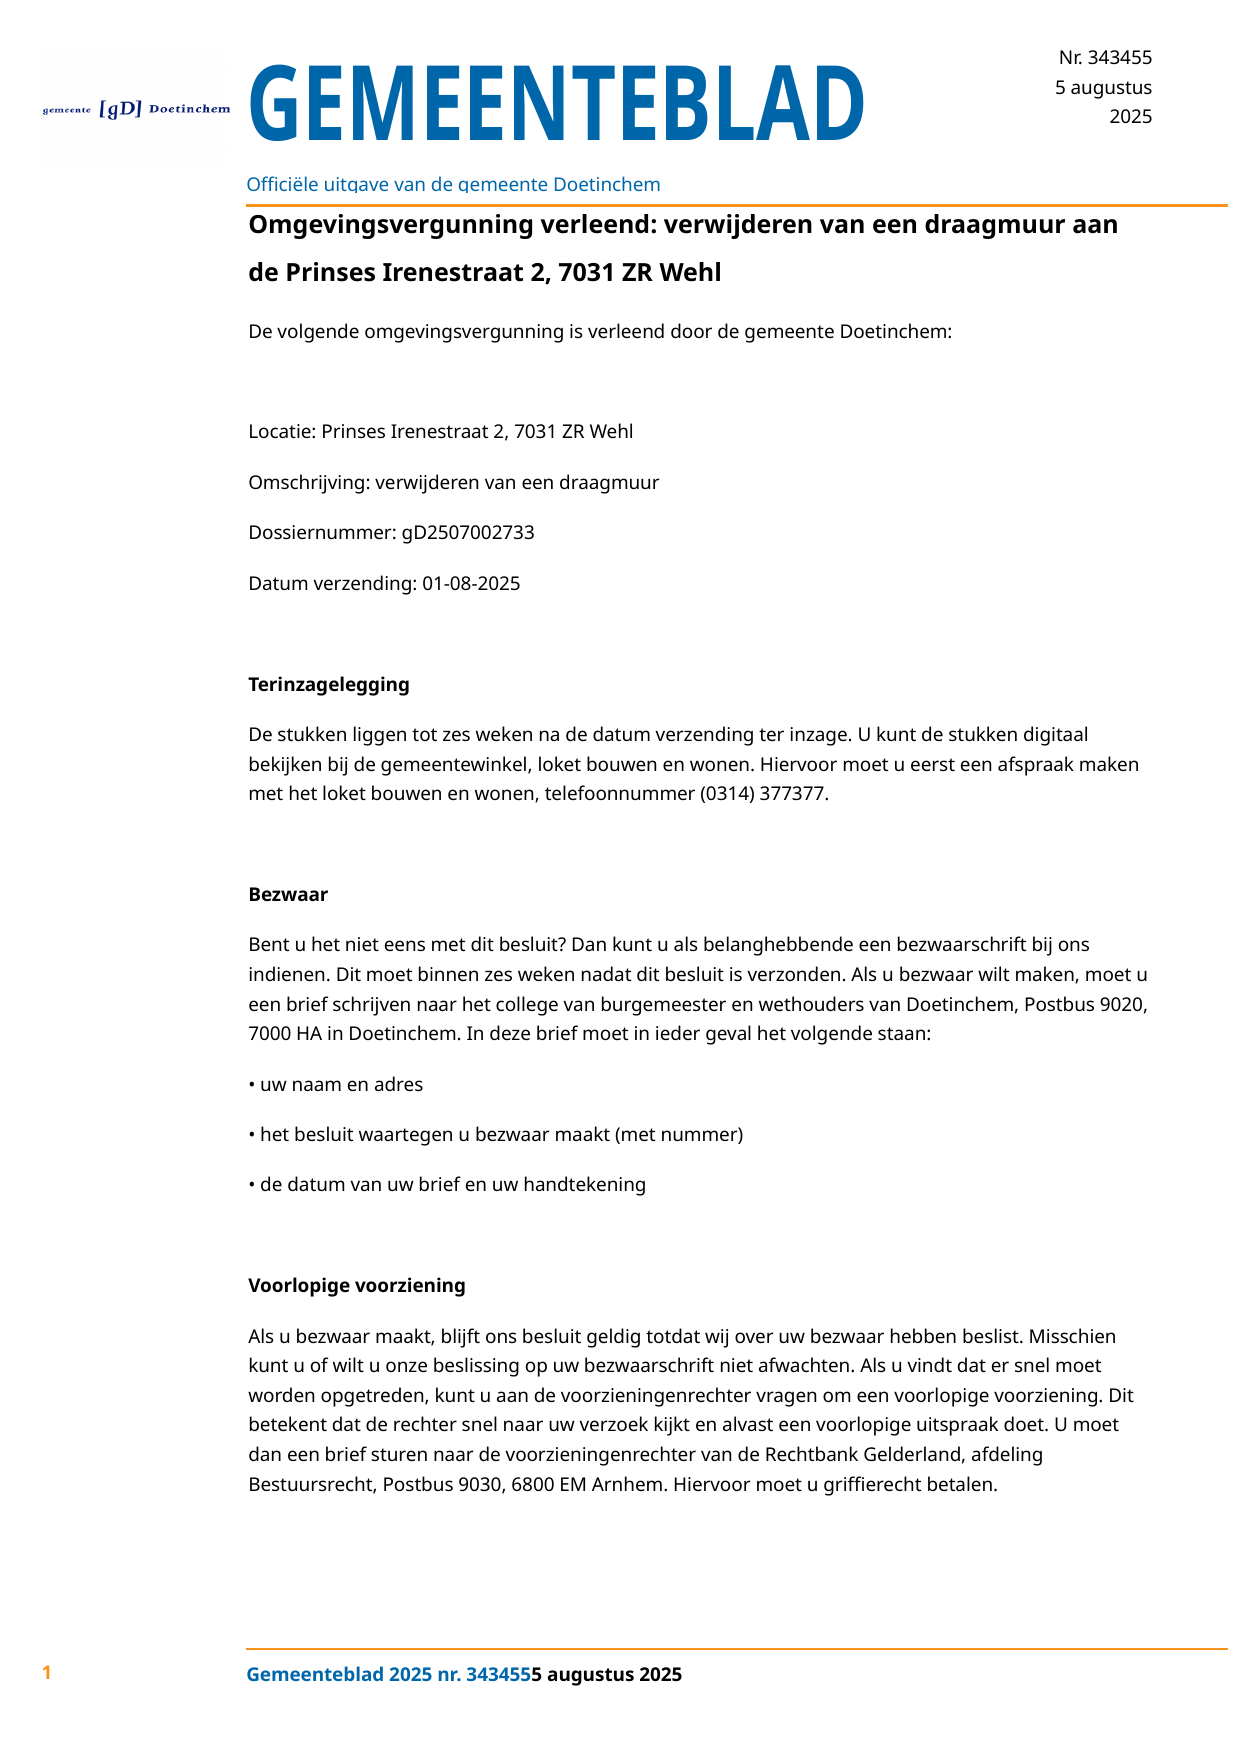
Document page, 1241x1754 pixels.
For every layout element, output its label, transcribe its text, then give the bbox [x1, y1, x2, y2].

text Bezwaar [248, 881, 1152, 907]
text Als u bezwaar maakt, blijft ons besluit geldig totdat wij over uw bezwaar hebben beslist. Misschien kunt u of wilt u onze beslissing op uw bezwaarschrift niet afwachten. Als u vindt dat er snel moet worden opgetreden, kunt u aan de voorzieningenrechter vragen om een voorlopige voorziening. Dit betekent dat de rechter snel naar uw verzoek kijkt en alvast een voorlopige uitspraak doet. U moet dan een brief sturen naar de voorzieningenrechter van de Rechtbank Gelderland, afdeling Bestuursrecht, Postbus 9030, 6800 EM Arnhem. Hiervoor moet u griffierecht betalen. [248, 1323, 1152, 1497]
text Dossiernummer: gD2507002733 [248, 519, 1152, 545]
text Locatie: Prinses Irenestraat 2, 7031 ZR Wehl [248, 419, 1152, 444]
text Bent u het niet eens met dit besluit? Dan kunt u als belanghebbende een bezwaarschrift bij ons indienen. Dit moet binnen zes weken nadat dit besluit is verzonden. Als u bezwaar wilt maken, moet u een brief schrijven naar het college van burgemeester en wethouders van Doetinchem, Postbus 9020, 7000 HA in Doetinchem. In deze brief moet in ieder geval het volgende staan: [248, 932, 1152, 1046]
text • het besluit waartegen u bezwaar maakt (met nummer) [248, 1121, 1152, 1147]
text Voorlopige voorziening [248, 1272, 1152, 1298]
text • uw naam en adres [248, 1071, 1152, 1097]
text De stukken liggen tot zes weken na de datum verzending ter inzage. U kunt de stukken digitaal bekijken bij de gemeentewinkel, loket bouwen en wonen. Hiervoor moet u eerst een afspraak maken met het loket bouwen en wonen, telefoonnummer (0314) 377377. [248, 721, 1152, 806]
picture [41, 47, 231, 172]
text Omgevingsvergunning verleend: verwijderen van een draagmuur aan de Prinses Irenestraat 2, 7031 ZR Wehl [248, 207, 1152, 288]
text Terinzagelegging [248, 671, 1152, 697]
text • de datum van uw brief en uw handtekening [248, 1172, 1152, 1197]
text Datum verzending: 01-08-2025 [248, 570, 1152, 596]
text De volgende omgevingsvergunning is verleend door de gemeente Doetinchem: [248, 318, 1152, 344]
text Omschrijving: verwijderen van een draagmuur [248, 469, 1152, 495]
